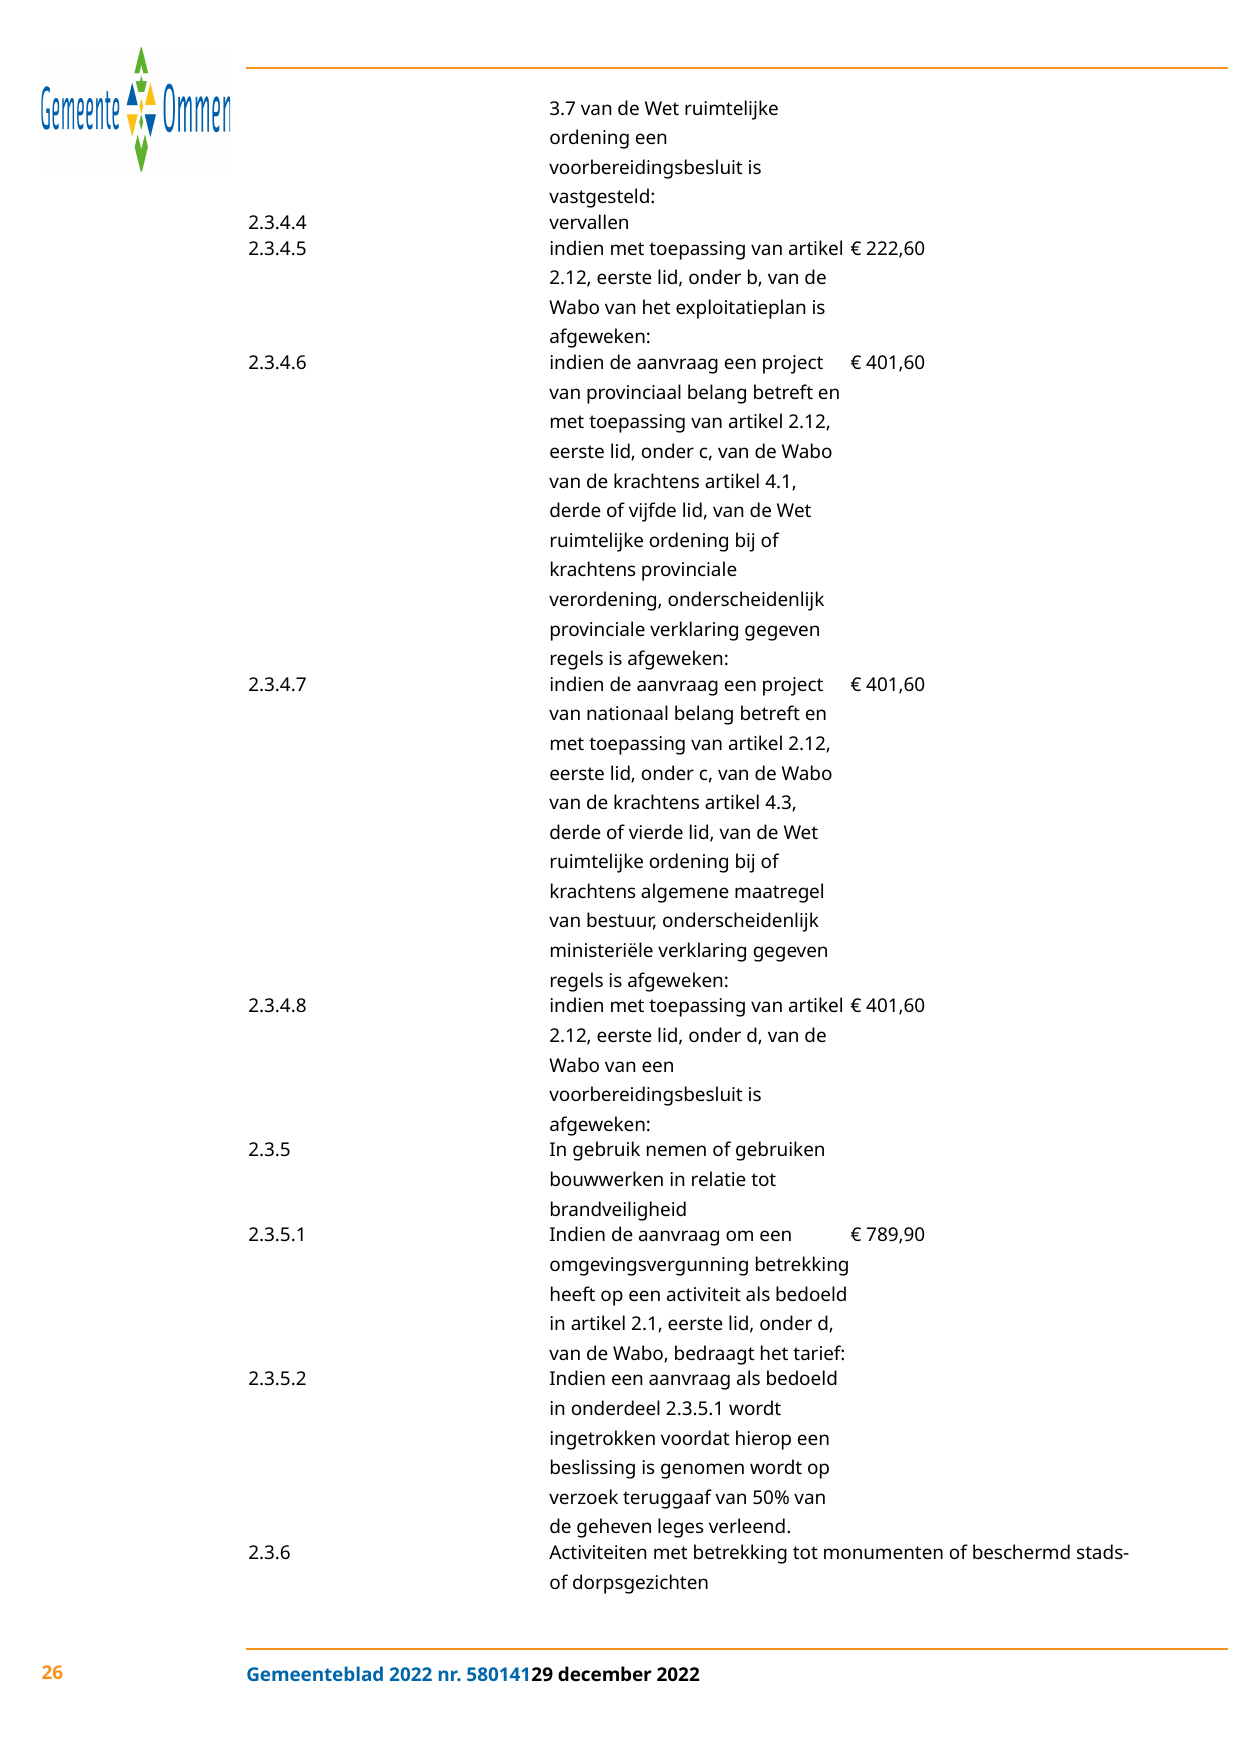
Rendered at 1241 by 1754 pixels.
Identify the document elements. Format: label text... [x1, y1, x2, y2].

table_cell In gebruik nemen of gebruiken bouwwerken in relatie tot brandveiligheid [549, 1137, 850, 1222]
table_cell 2.3.5.2 [248, 1366, 549, 1539]
table_cell Indien een aanvraag als bedoeld in onderdeel 2.3.5.1 wordt ingetrokken voordat hierop een beslissing is genomen wordt op verzoek teruggaaf van 50% van de geheven leges verleend. [549, 1366, 850, 1539]
table_cell 3.7 van de Wet ruimtelijke ordening een voorbereidingsbesluit is vastgesteld: [549, 95, 850, 209]
picture [41, 47, 231, 172]
table_cell indien met toepassing van artikel 2.12, eerste lid, onder b, van de Wabo van het exploitatieplan is afgeweken: [549, 235, 850, 349]
table_cell Indien de aanvraag om een omgevingsvergunning betrekking heeft op een activiteit als bedoeld in artikel 2.1, eerste lid, onder d, van de Wabo, bedraagt het tarief: [549, 1222, 850, 1366]
table_cell € 401,60 [850, 350, 1152, 671]
table_cell 2.3.5 [248, 1137, 549, 1222]
table_cell [850, 1137, 1152, 1222]
table_cell indien met toepassing van artikel 2.12, eerste lid, onder d, van de Wabo van een voorbereidingsbesluit is afgeweken: [549, 993, 850, 1137]
table_cell 2.3.5.1 [248, 1222, 549, 1366]
table_cell indien de aanvraag een project van nationaal belang betreft en met toepassing van artikel 2.12, eerste lid, onder c, van de Wabo van de krachtens artikel 4.3, derde of vierde lid, van de Wet ruimtelijke ordening bij of krachtens algemene maatregel van bestuur, onderscheidenlijk ministeriële verklaring gegeven regels is afgeweken: [549, 671, 850, 993]
table_cell vervallen [549, 209, 850, 235]
table_cell € 401,60 [850, 671, 1152, 993]
table_cell € 789,90 [850, 1222, 1152, 1366]
table_cell [850, 95, 1152, 209]
table_cell 2.3.4.8 [248, 993, 549, 1137]
table_cell € 401,60 [850, 993, 1152, 1137]
table_cell 2.3.4.6 [248, 350, 549, 671]
table_cell [248, 95, 549, 209]
table_cell 2.3.6 [248, 1539, 549, 1594]
table_cell 2.3.4.7 [248, 671, 549, 993]
table_cell € 222,60 [850, 235, 1152, 349]
table_cell indien de aanvraag een project van provinciaal belang betreft en met toepassing van artikel 2.12, eerste lid, onder c, van de Wabo van de krachtens artikel 4.1, derde of vijfde lid, van de Wet ruimtelijke ordening bij of krachtens provinciale verordening, onderscheidenlijk provinciale verklaring gegeven regels is afgeweken: [549, 350, 850, 671]
table_cell 2.3.4.5 [248, 235, 549, 349]
table_cell [850, 209, 1152, 235]
table_cell Activiteiten met betrekking tot monumenten of beschermd stads- of dorpsgezichten [549, 1539, 1152, 1594]
table_cell 2.3.4.4 [248, 209, 549, 235]
table_cell [850, 1366, 1152, 1539]
